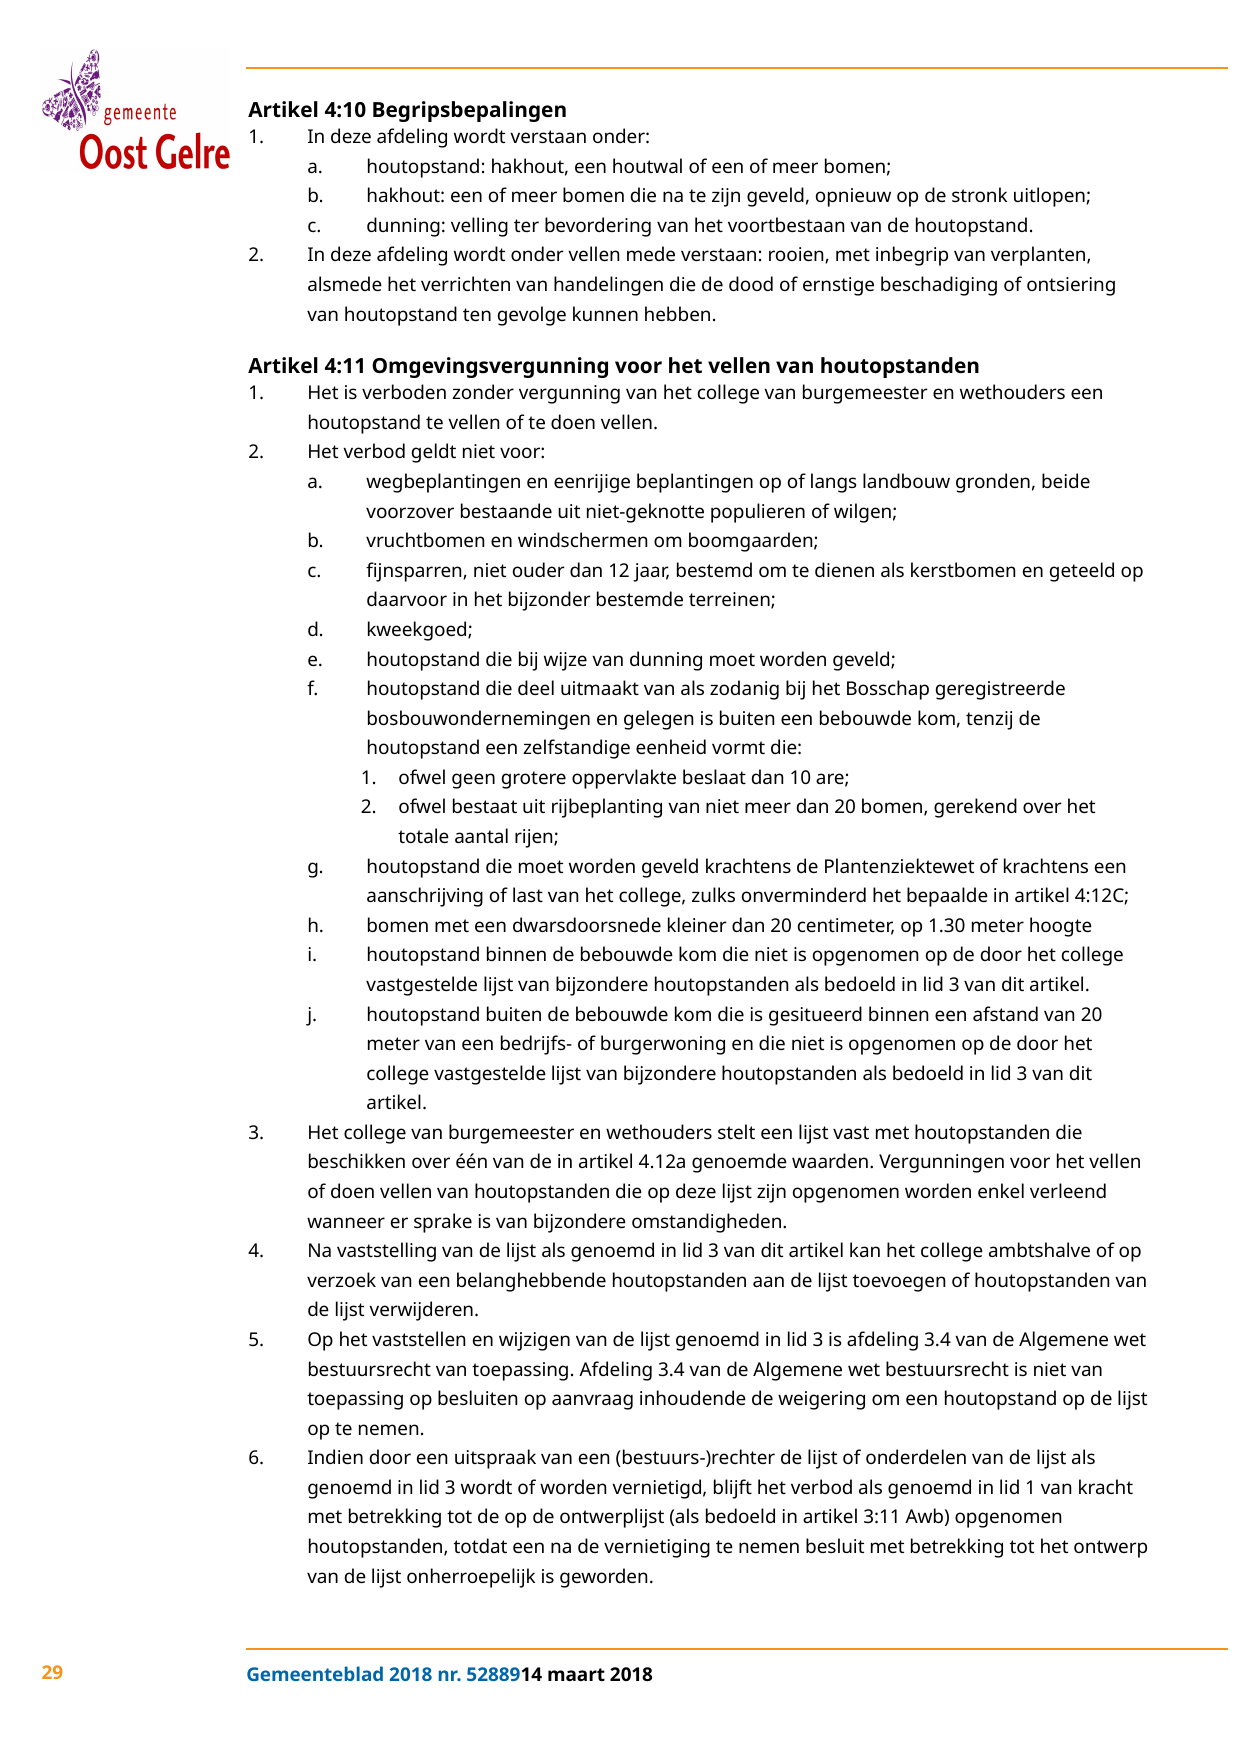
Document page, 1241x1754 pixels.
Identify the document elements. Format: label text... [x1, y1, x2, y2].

list dunning: velling ter bevordering van het voortbestaan van de houtopstand. [307, 212, 1152, 238]
list houtopstand binnen de bebouwde kom die niet is opgenomen op de door het college vastgestelde lijst van bijzondere houtopstanden als bedoeld in lid 3 van dit artikel. [307, 942, 1152, 997]
list In deze afdeling wordt onder vellen mede verstaan: rooien, met inbegrip van verplanten, alsmede het verrichten van handelingen die de dood of ernstige beschadiging of ontsiering van houtopstand ten gevolge kunnen hebben. [248, 242, 1152, 326]
list fijnsparren, niet ouder dan 12 jaar, bestemd om te dienen als kerstbomen en geteeld op daarvoor in het bijzonder bestemde terreinen; [307, 557, 1152, 612]
list ofwel bestaat uit rijbeplanting van niet meer dan 20 bomen, gerekend over het totale aantal rijen; [361, 794, 1152, 849]
list Na vaststelling van de lijst als genoemd in lid 3 van dit artikel kan het college ambtshalve of op verzoek van een belanghebbende houtopstanden aan de lijst toevoegen of houtopstanden van de lijst verwijderen. [248, 1237, 1152, 1322]
list Indien door een uitspraak van een (bestuurs-)rechter de lijst of onderdelen van de lijst als genoemd in lid 3 wordt of worden vernietigd, blijft het verbod als genoemd in lid 1 van kracht met betrekking tot de op de ontwerplijst (als bedoeld in artikel 3:11 Awb) opgenomen houtopstanden, totdat een na de vernietiging te nemen besluit met betrekking tot het ontwerp van de lijst onherroepelijk is geworden. [248, 1444, 1152, 1589]
text Artikel 4:11 Omgevingsvergunning voor het vellen van houtopstanden [248, 351, 1152, 379]
list ofwel geen grotere oppervlakte beslaat dan 10 are; [361, 764, 1152, 790]
list houtopstand die moet worden geveld krachtens de Plantenziektewet of krachtens een aanschrijving of last van het college, zulks onverminderd het bepaalde in artikel 4:12C; [307, 853, 1152, 908]
list houtopstand: hakhout, een houtwal of een of meer bomen; [307, 153, 1152, 178]
list houtopstand die deel uitmaakt van als zodanig bij het Bosschap geregistreerde bosbouwondernemingen en gelegen is buiten een bebouwde kom, tenzij de houtopstand een zelfstandige eenheid vormt die: [307, 675, 1152, 760]
list vruchtbomen en windschermen om boomgaarden; [307, 527, 1152, 553]
list bomen met een dwarsdoorsnede kleiner dan 20 centimeter, op 1.30 meter hoogte [307, 912, 1152, 938]
list Het verbod geldt niet voor: [248, 439, 1152, 464]
list In deze afdeling wordt verstaan onder: [248, 123, 1152, 149]
picture [41, 47, 231, 172]
text Artikel 4:10 Begripsbepalingen [248, 95, 1152, 123]
list Op het vaststellen en wijzigen van de lijst genoemd in lid 3 is afdeling 3.4 van de Algemene wet bestuursrecht van toepassing. Afdeling 3.4 van de Algemene wet bestuursrecht is niet van toepassing op besluiten op aanvraag inhoudende de weigering om een houtopstand op de lijst op te nemen. [248, 1326, 1152, 1441]
list Het college van burgemeester en wethouders stelt een lijst vast met houtopstanden die beschikken over één van de in artikel 4.12a genoemde waarden. Vergunningen voor het vellen of doen vellen van houtopstanden die op deze lijst zijn opgenomen worden enkel verleend wanneer er sprake is van bijzondere omstandigheden. [248, 1119, 1152, 1234]
list Het is verboden zonder vergunning van het college van burgemeester en wethouders een houtopstand te vellen of te doen vellen. [248, 379, 1152, 435]
list kweekgoed; [307, 616, 1152, 642]
list wegbeplantingen en eenrijige beplantingen op of langs landbouw gronden, beide voorzover bestaande uit niet-geknotte populieren of wilgen; [307, 468, 1152, 524]
list houtopstand die bij wijze van dunning moet worden geveld; [307, 646, 1152, 672]
list hakhout: een of meer bomen die na te zijn geveld, opnieuw op de stronk uitlopen; [307, 182, 1152, 208]
list houtopstand buiten de bebouwde kom die is gesitueerd binnen een afstand van 20 meter van een bedrijfs- of burgerwoning en die niet is opgenomen op de door het college vastgestelde lijst van bijzondere houtopstanden als bedoeld in lid 3 van dit artikel. [307, 1001, 1152, 1115]
